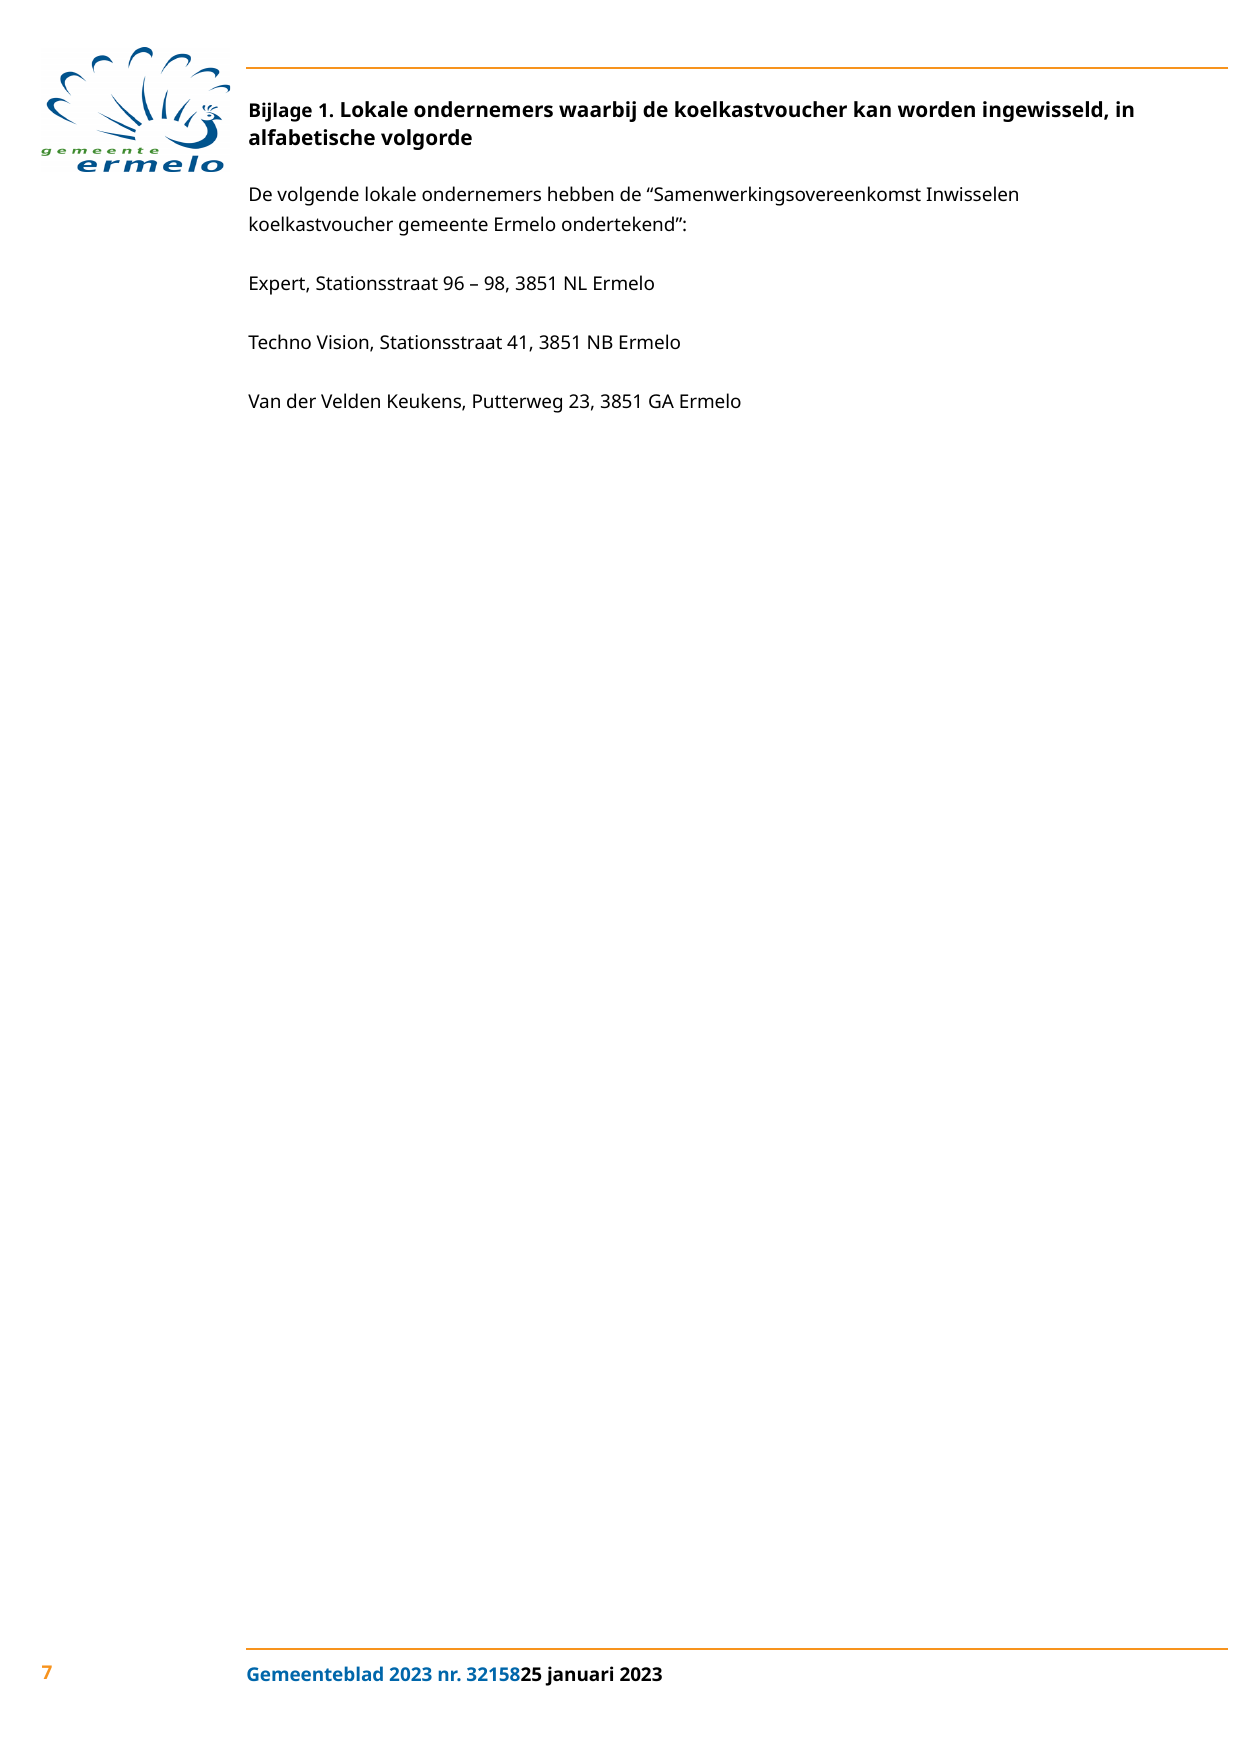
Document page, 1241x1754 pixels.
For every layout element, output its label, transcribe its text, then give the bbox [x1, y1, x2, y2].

text De volgende lokale ondernemers hebben de “Samenwerkingsovereenkomst Inwisselen koelkastvoucher gemeente Ermelo ondertekend”: [248, 181, 1152, 237]
text Expert, Stationsstraat 96 – 98, 3851 NL Ermelo [248, 270, 1152, 296]
text Techno Vision, Stationsstraat 41, 3851 NB Ermelo [248, 329, 1152, 355]
text Van der Velden Keukens, Putterweg 23, 3851 GA Ermelo [248, 388, 1152, 414]
picture [41, 47, 231, 172]
text Bijlage 1. Lokale ondernemers waarbij de koelkastvoucher kan worden ingewisseld, in alfabetische volgorde [248, 95, 1152, 152]
